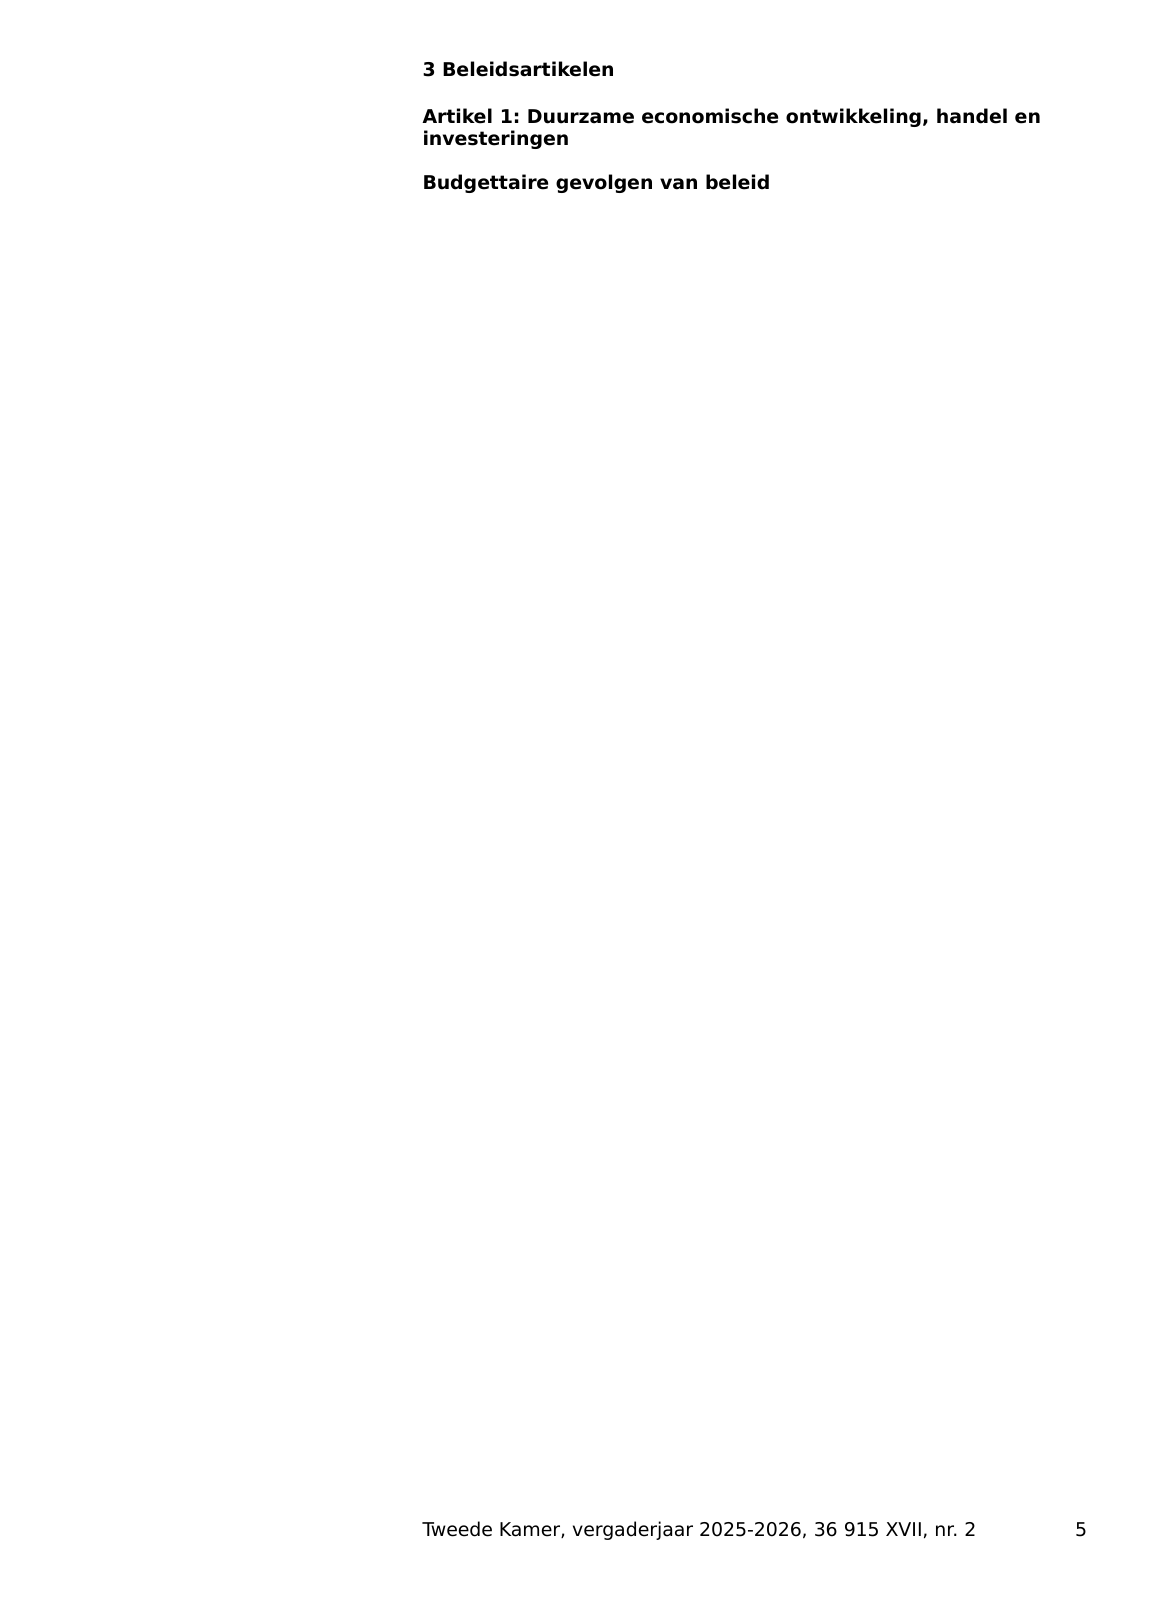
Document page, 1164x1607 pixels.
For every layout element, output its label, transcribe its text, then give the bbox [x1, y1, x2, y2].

subtitle 3 Beleidsartikelen [422, 59, 1087, 81]
subtitle Artikel 1: Duurzame economische ontwikkeling, handel en investeringen [422, 106, 1087, 150]
subtitle Budgettaire gevolgen van beleid [422, 172, 1087, 194]
